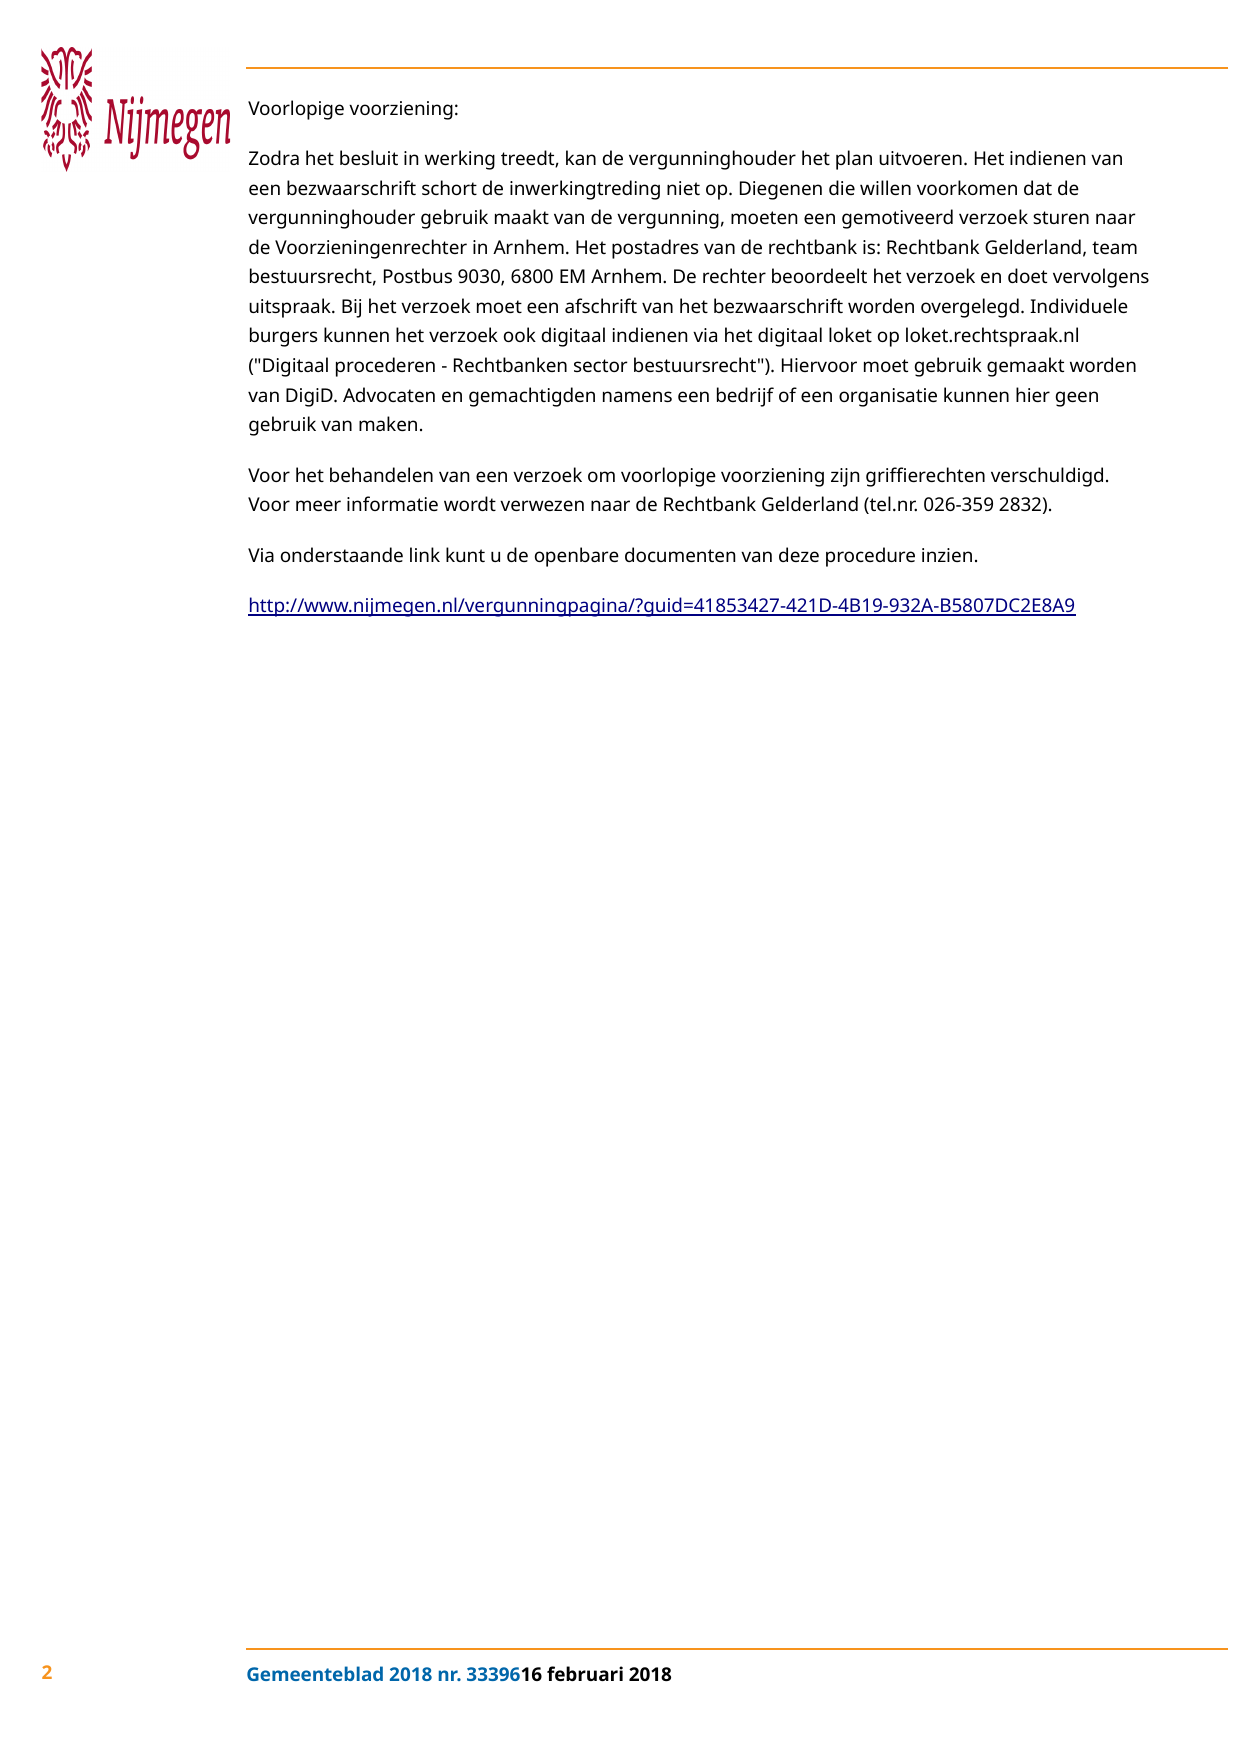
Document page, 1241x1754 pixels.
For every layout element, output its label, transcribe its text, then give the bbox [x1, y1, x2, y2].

text http://www.nijmegen.nl/vergunningpagina/?guid=41853427-421D-4B19-932A-B5807DC2E8A9 [248, 592, 1152, 618]
text Voor het behandelen van een verzoek om voorlopige voorziening zijn griffierechten verschuldigd. Voor meer informatie wordt verwezen naar de Rechtbank Gelderland (tel.nr. 026-359 2832). [248, 462, 1152, 517]
text Zodra het besluit in werking treedt, kan de vergunninghouder het plan uitvoeren. Het indienen van een bezwaarschrift schort de inwerkingtreding niet op. Diegenen die willen voorkomen dat de vergunninghouder gebruik maakt van de vergunning, moeten een gemotiveerd verzoek sturen naar de Voorzieningenrechter in Arnhem. Het postadres van de rechtbank is: Rechtbank Gelderland, team bestuursrecht, Postbus 9030, 6800 EM Arnhem. De rechter beoordeelt het verzoek en doet vervolgens uitspraak. Bij het verzoek moet een afschrift van het bezwaarschrift worden overgelegd. Individuele burgers kunnen het verzoek ook digitaal indienen via het digitaal loket op loket.rechtspraak.nl ("Digitaal procederen - Rechtbanken sector bestuursrecht"). Hiervoor moet gebruik gemaakt worden van DigiD. Advocaten en gemachtigden namens een bedrijf of een organisatie kunnen hier geen gebruik van maken. [248, 145, 1152, 437]
text Via onderstaande link kunt u de openbare documenten van deze procedure inzien. [248, 542, 1152, 568]
text Voorlopige voorziening: [248, 95, 1152, 121]
picture [41, 47, 231, 172]
